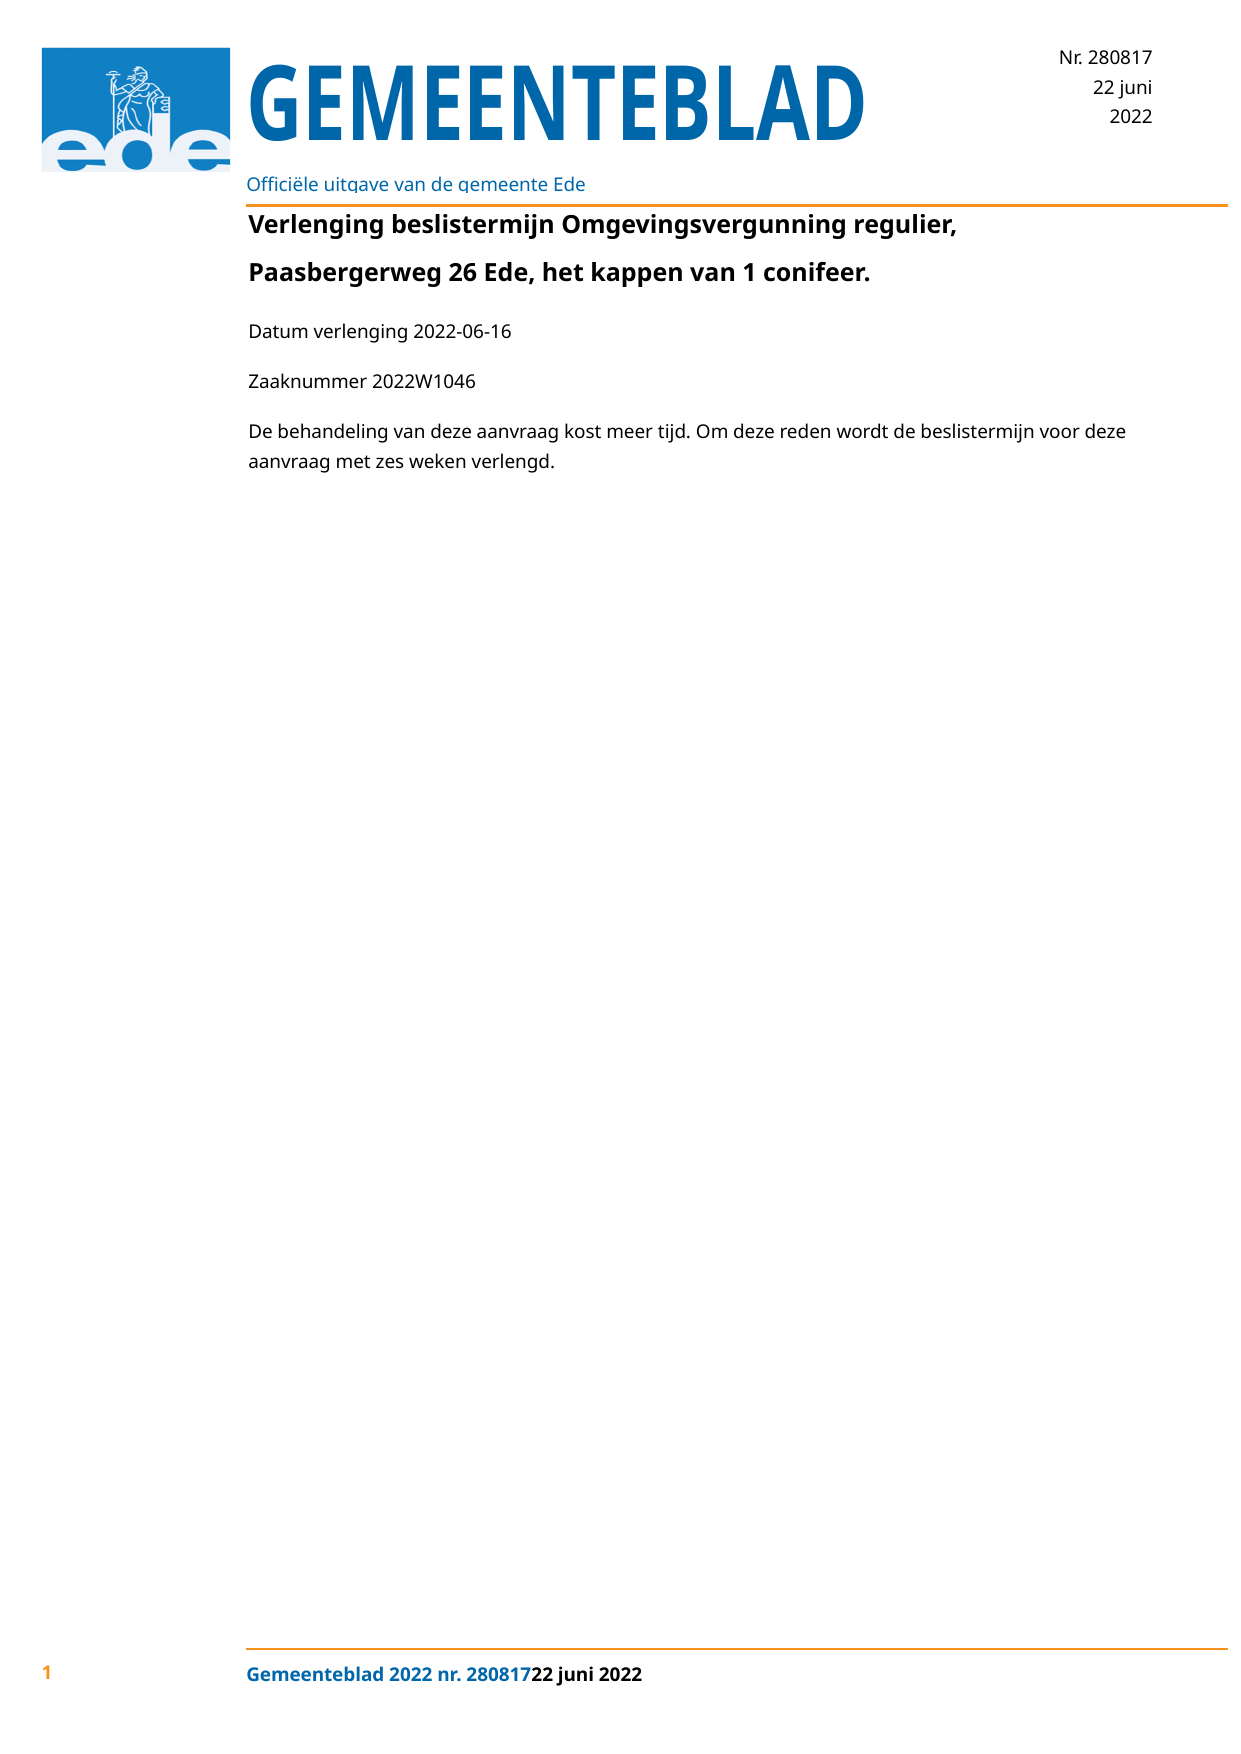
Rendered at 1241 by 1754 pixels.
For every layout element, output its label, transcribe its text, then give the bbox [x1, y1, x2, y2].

text De behandeling van deze aanvraag kost meer tijd. Om deze reden wordt de beslistermijn voor deze aanvraag met zes weken verlengd. [248, 419, 1152, 474]
picture [41, 47, 231, 172]
text Zaaknummer 2022W1046 [248, 368, 1152, 394]
text Datum verlenging 2022-06-16 [248, 318, 1152, 344]
text Verlenging beslistermijn Omgevingsvergunning regulier, Paasbergerweg 26 Ede, het kappen van 1 conifeer. [248, 207, 1152, 288]
